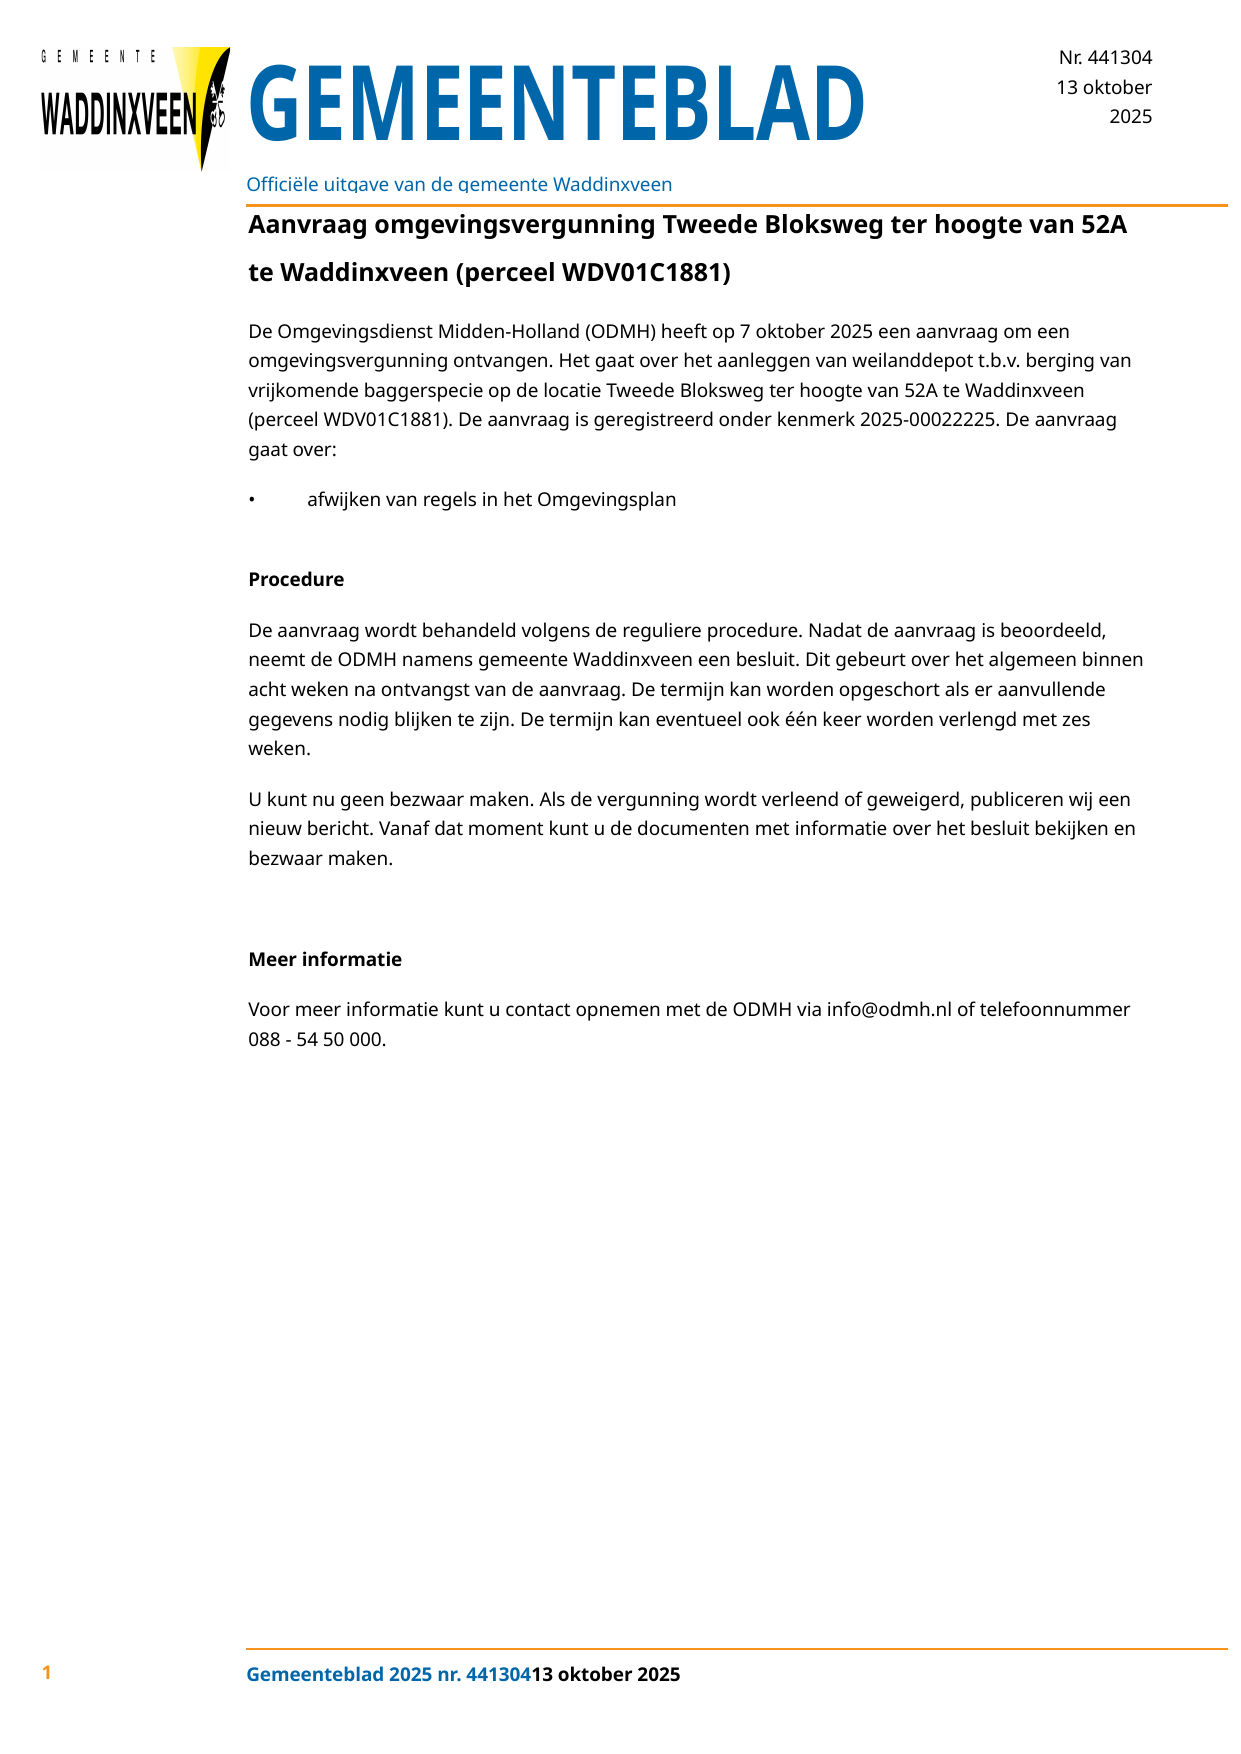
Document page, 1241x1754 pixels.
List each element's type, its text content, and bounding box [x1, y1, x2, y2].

text De aanvraag wordt behandeld volgens de reguliere procedure. Nadat de aanvraag is beoordeeld, neemt de ODMH namens gemeente Waddinxveen een besluit. Dit gebeurt over het algemeen binnen acht weken na ontvangst van de aanvraag. De termijn kan worden opgeschort als er aanvullende gegevens nodig blijken te zijn. De termijn kan eventueel ook één keer worden verlengd met zes weken. [248, 617, 1152, 761]
text Aanvraag omgevingsvergunning Tweede Bloksweg ter hoogte van 52A te Waddinxveen (perceel WDV01C1881) [248, 207, 1152, 288]
text Procedure [248, 567, 1152, 592]
list afwijken van regels in het Omgevingsplan [248, 487, 1152, 512]
text Voor meer informatie kunt u contact opnemen met de ODMH via info@odmh.nl of telefoonnummer 088 - 54 50 000. [248, 996, 1152, 1052]
text Meer informatie [248, 946, 1152, 972]
text De Omgevingsdienst Midden-Holland (ODMH) heeft op 7 oktober 2025 een aanvraag om een omgevingsvergunning ontvangen. Het gaat over het aanleggen van weilanddepot t.b.v. berging van vrijkomende baggerspecie op de locatie Tweede Bloksweg ter hoogte van 52A te Waddinxveen (perceel WDV01C1881). De aanvraag is geregistreerd onder kenmerk 2025-00022225. De aanvraag gaat over: [248, 318, 1152, 462]
picture [41, 47, 231, 172]
text U kunt nu geen bezwaar maken. Als de vergunning wordt verleend of geweigerd, publiceren wij een nieuw bericht. Vanaf dat moment kunt u de documenten met informatie over het besluit bekijken en bezwaar maken. [248, 786, 1152, 871]
